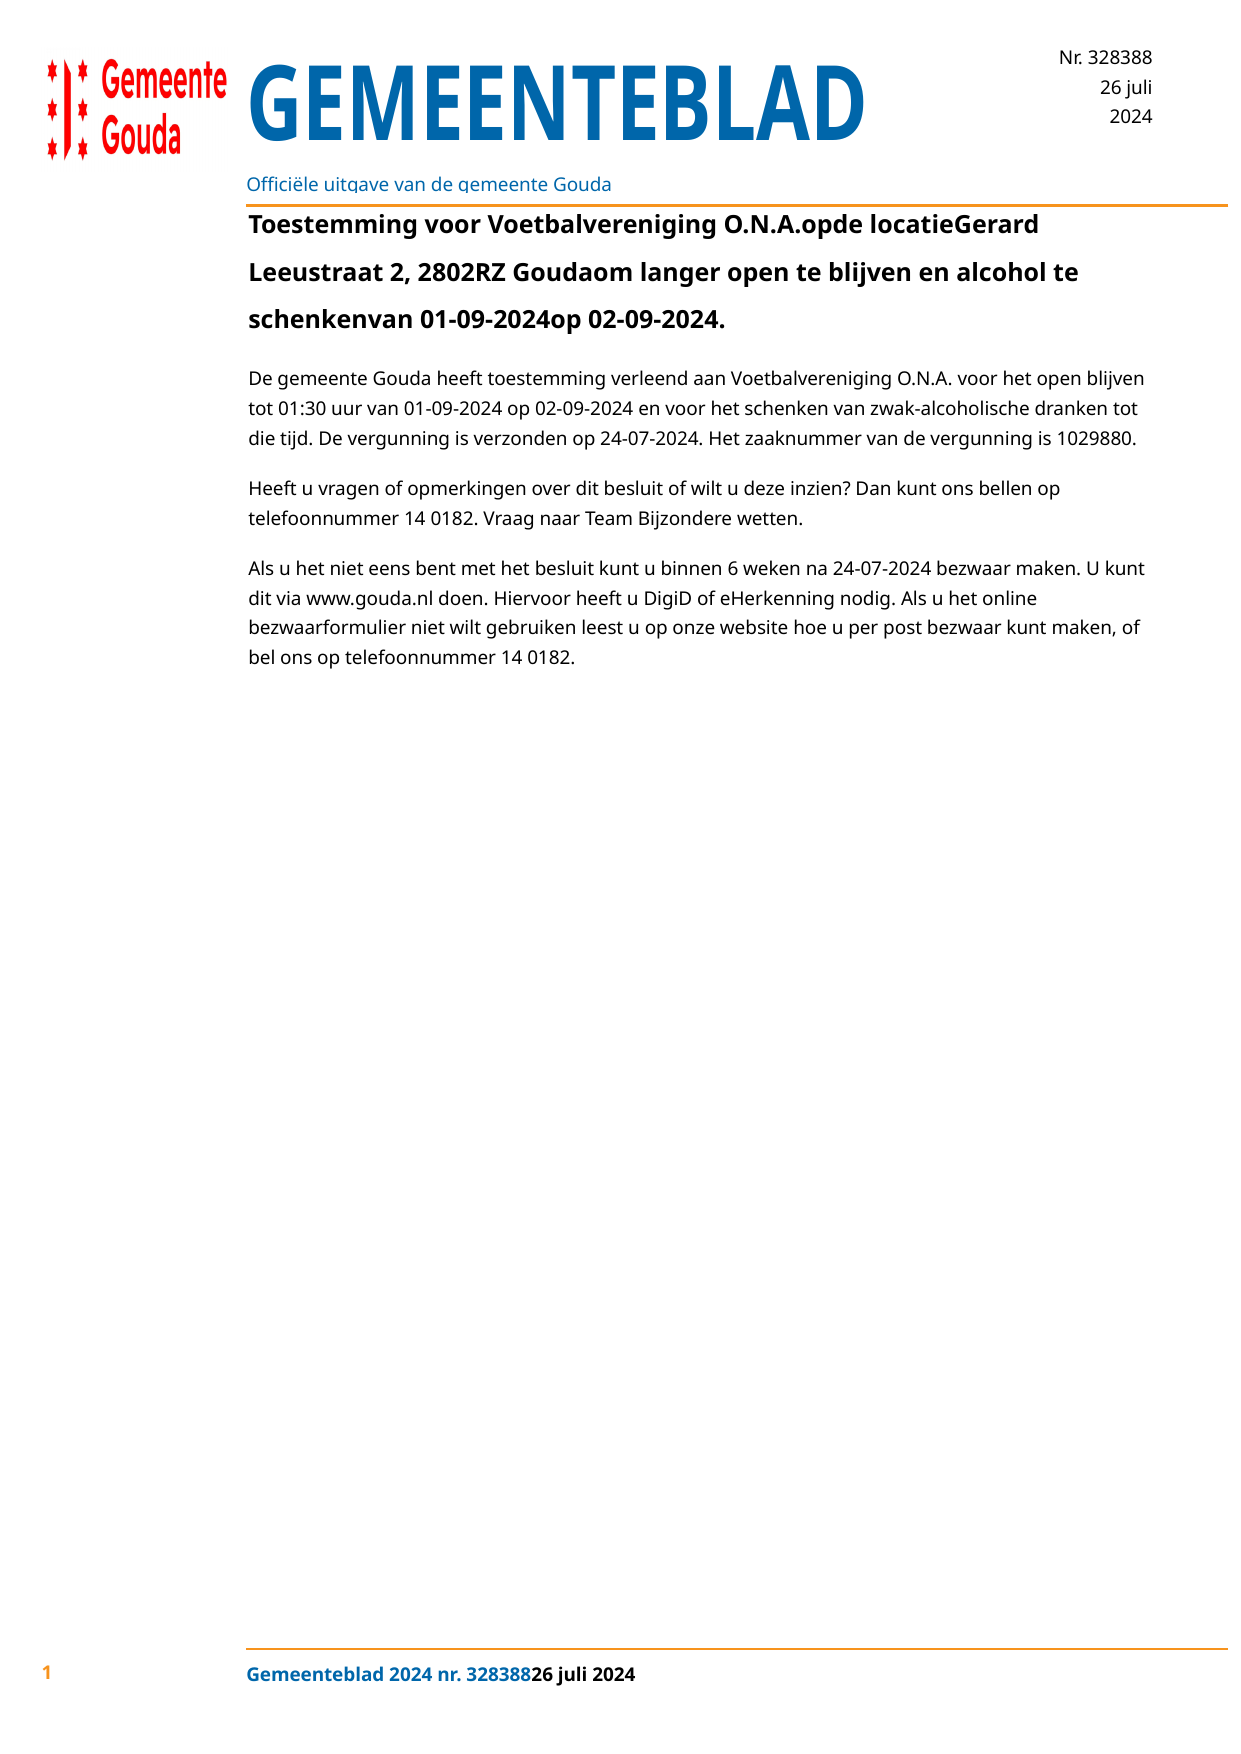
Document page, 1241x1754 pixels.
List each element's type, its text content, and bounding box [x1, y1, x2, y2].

text Als u het niet eens bent met het besluit kunt u binnen 6 weken na 24-07-2024 bezwaar maken. U kunt dit via www.gouda.nl doen. Hiervoor heeft u DigiD of eHerkenning nodig. Als u het online bezwaarformulier niet wilt gebruiken leest u op onze website hoe u per post bezwaar kunt maken, of bel ons op telefoonnummer 14 0182. [248, 555, 1152, 669]
picture [41, 47, 231, 172]
text De gemeente Gouda heeft toestemming verleend aan Voetbalvereniging O.N.A. voor het open blijven tot 01:30 uur van 01-09-2024 op 02-09-2024 en voor het schenken van zwak-alcoholische dranken tot die tijd. De vergunning is verzonden op 24-07-2024. Het zaaknummer van de vergunning is 1029880. [248, 366, 1152, 450]
text Toestemming voor Voetbalvereniging O.N.A.opde locatieGerard Leeustraat 2, 2802RZ Goudaom langer open te blijven en alcohol te schenkenvan 01-09-2024op 02-09-2024. [248, 207, 1152, 336]
text Heeft u vragen of opmerkingen over dit besluit of wilt u deze inzien? Dan kunt ons bellen op telefoonnummer 14 0182. Vraag naar Team Bijzondere wetten. [248, 475, 1152, 530]
